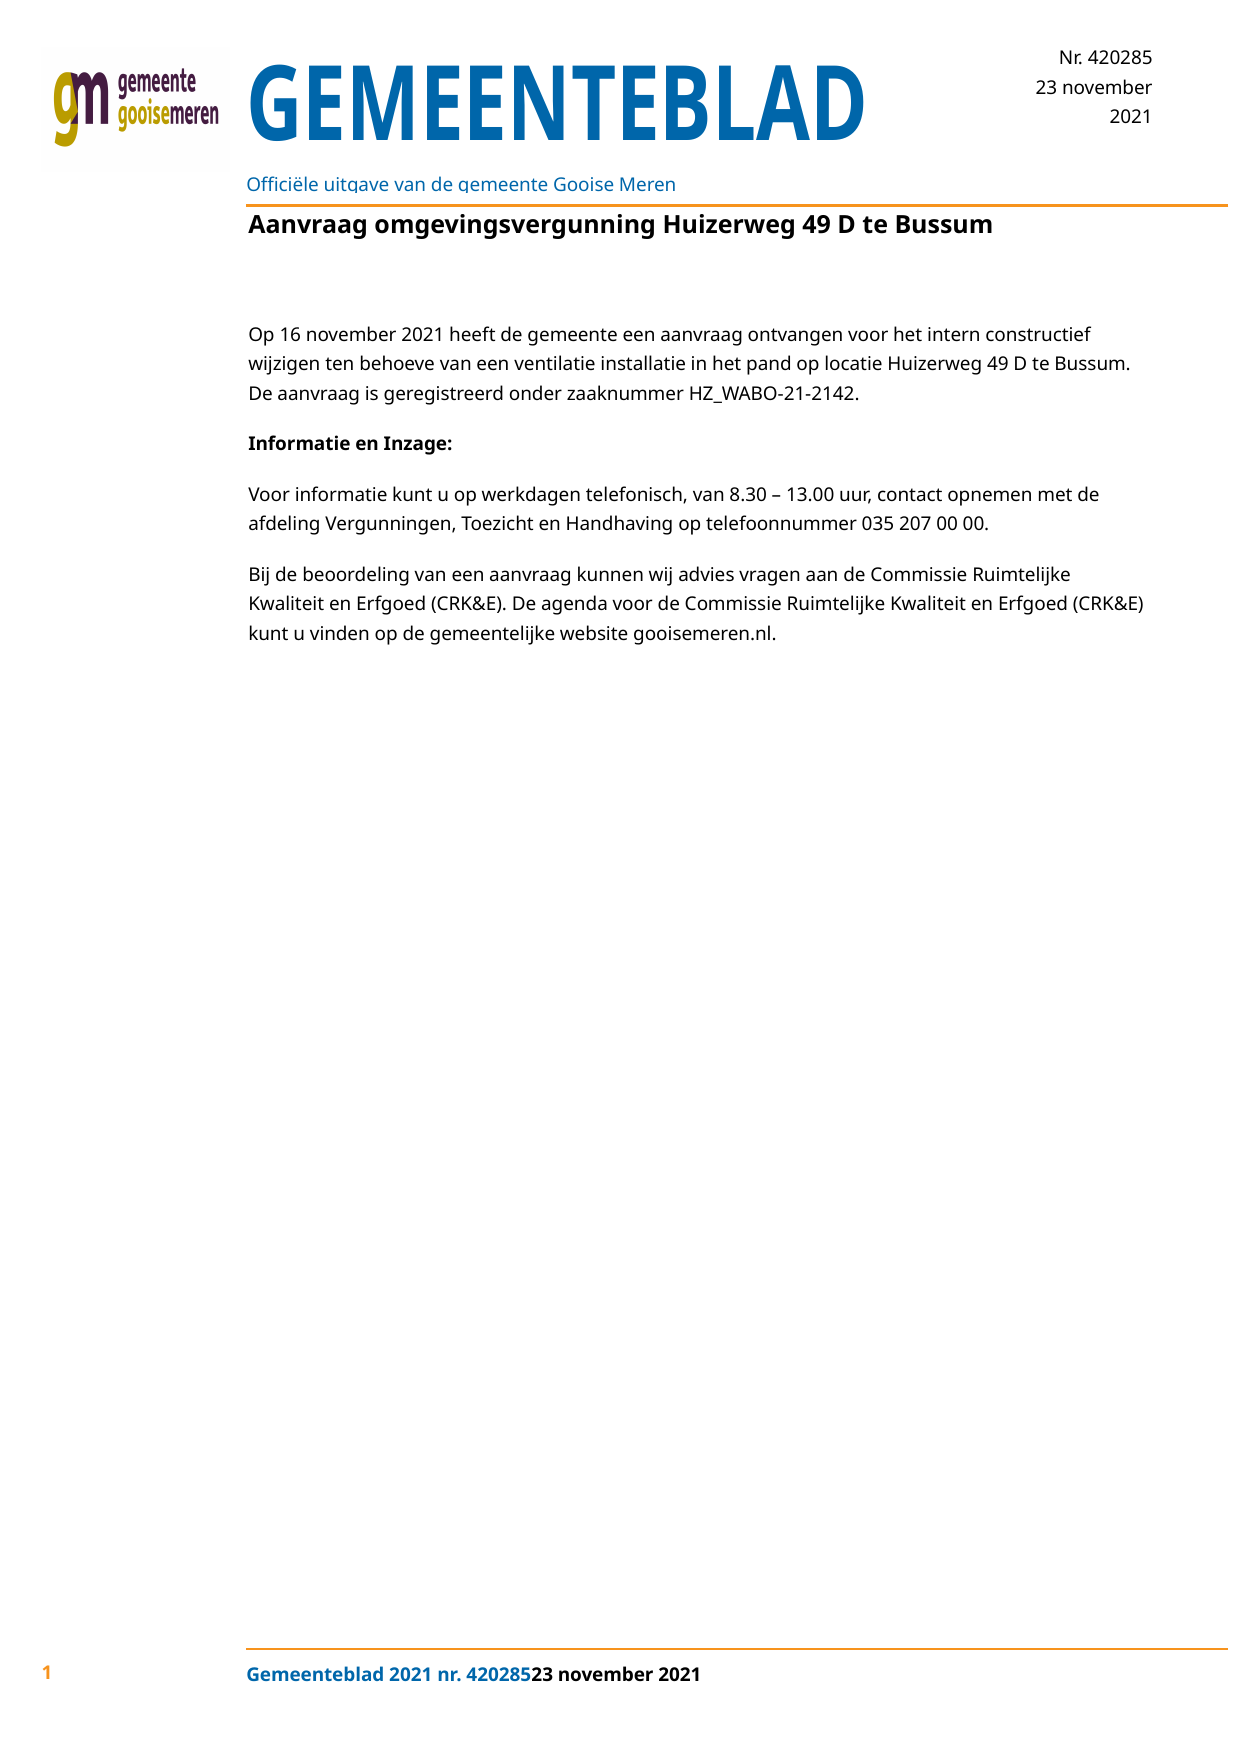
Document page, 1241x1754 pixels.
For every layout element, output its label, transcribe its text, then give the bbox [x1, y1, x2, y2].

text Bij de beoordeling van een aanvraag kunnen wij advies vragen aan de Commissie Ruimtelijke Kwaliteit en Erfgoed (CRK&E). De agenda voor de Commissie Ruimtelijke Kwaliteit en Erfgoed (CRK&E) kunt u vinden op de gemeentelijke website gooisemeren.nl. [248, 561, 1152, 646]
text Op 16 november 2021 heeft de gemeente een aanvraag ontvangen voor het intern constructief wijzigen ten behoeve van een ventilatie installatie in het pand op locatie Huizerweg 49 D te Bussum. De aanvraag is geregistreerd onder zaaknummer HZ_WABO-21-2142. [248, 321, 1152, 406]
picture [41, 47, 231, 172]
text Voor informatie kunt u op werkdagen telefonisch, van 8.30 – 13.00 uur, contact opnemen met de afdeling Vergunningen, Toezicht en Handhaving op telefoonnummer 035 207 00 00. [248, 481, 1152, 536]
text Informatie en Inzage: [248, 430, 1152, 456]
text Aanvraag omgevingsvergunning Huizerweg 49 D te Bussum [248, 207, 1152, 241]
